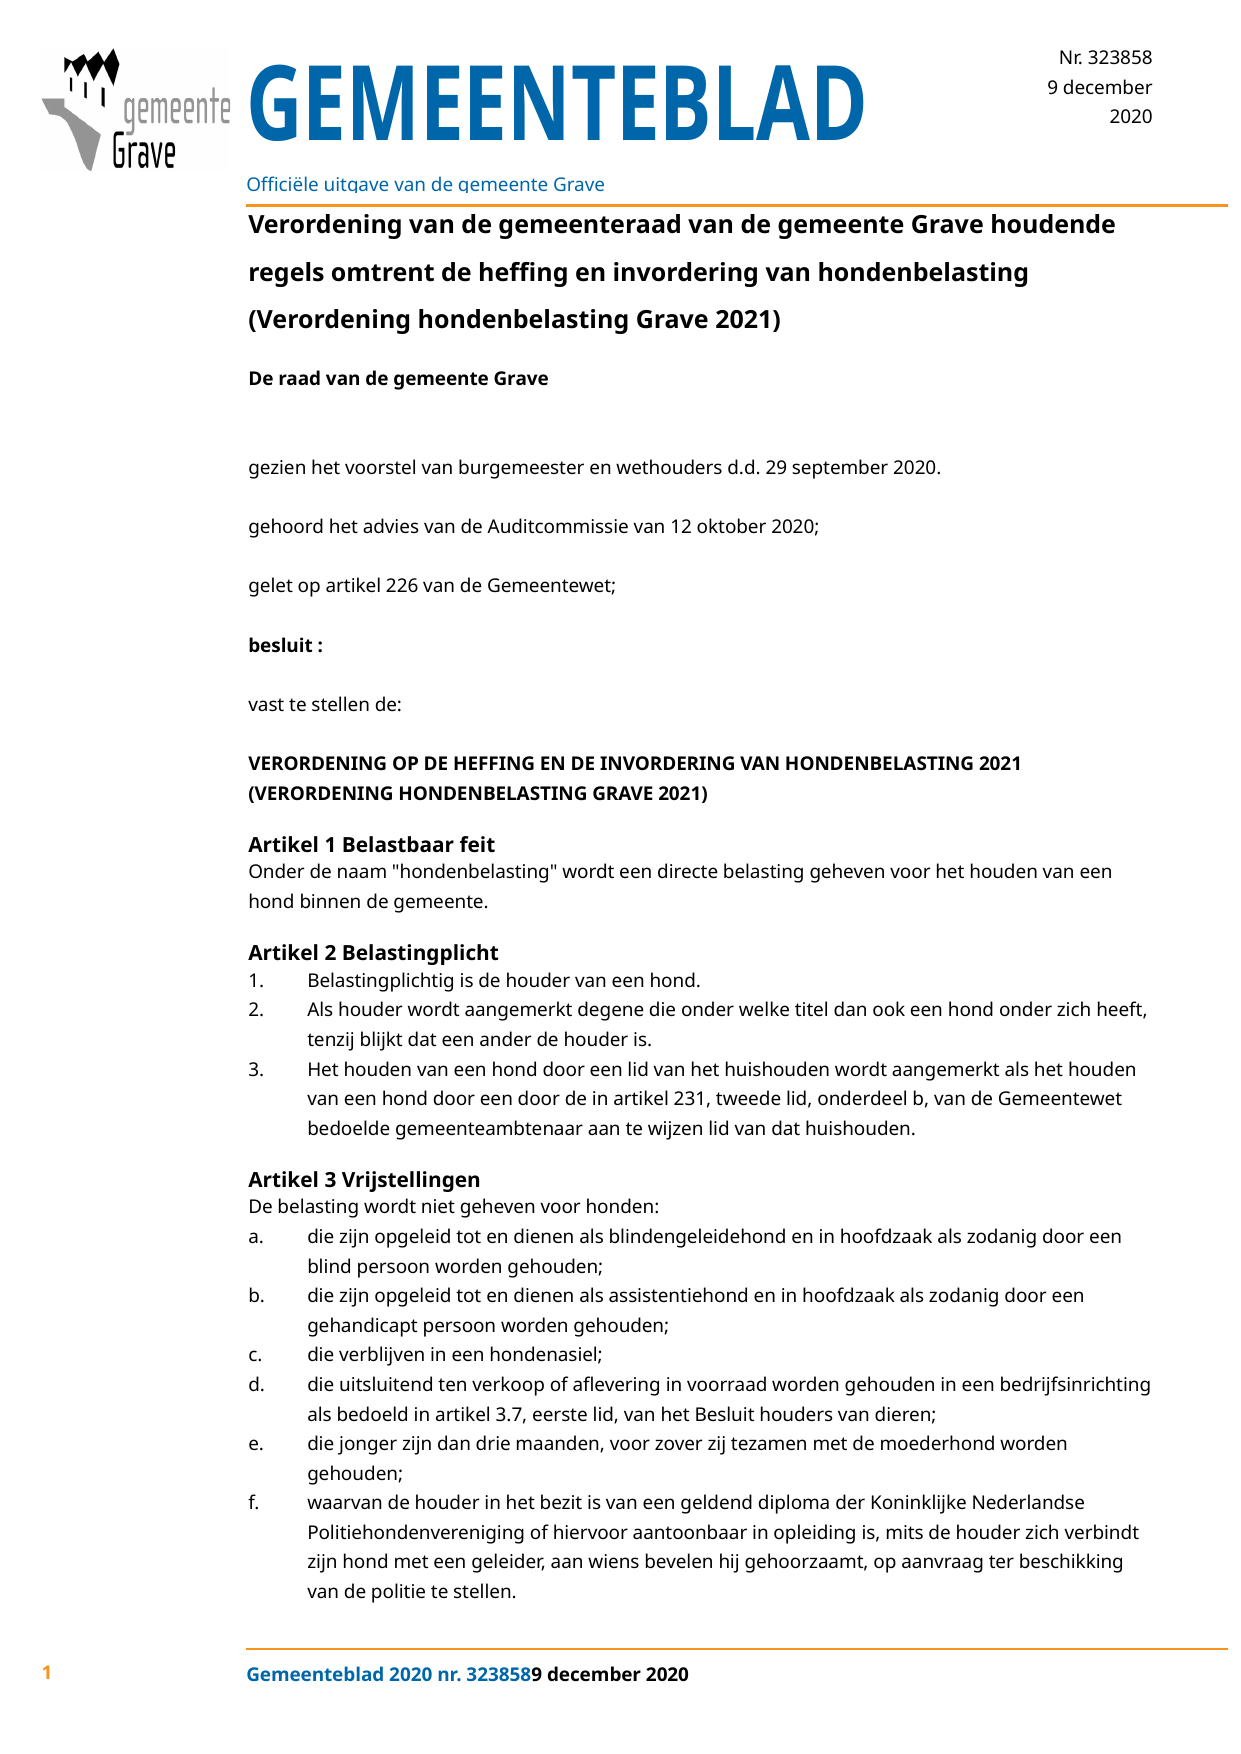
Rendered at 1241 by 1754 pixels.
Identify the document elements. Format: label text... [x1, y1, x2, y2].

list Het houden van een hond door een lid van het huishouden wordt aangemerkt als het houden van een hond door een door de in artikel 231, tweede lid, onderdeel b, van de Gemeentewet bedoelde gemeenteambtenaar aan te wijzen lid van dat huishouden. [248, 1056, 1152, 1141]
list waarvan de houder in het bezit is van een geldend diploma der Koninklijke Nederlandse Politiehondenvereniging of hiervoor aantoonbaar in opleiding is, mits de houder zich verbindt zijn hond met een geleider, aan wiens bevelen hij gehoorzaamt, op aanvraag ter beschikking van de politie te stellen. [248, 1489, 1152, 1604]
text gehoord het advies van de Auditcommissie van 12 oktober 2020; [248, 513, 1152, 539]
text (VERORDENING HONDENBELASTING GRAVE 2021) [248, 780, 1152, 805]
text gelet op artikel 226 van de Gemeentewet; [248, 573, 1152, 598]
list Als houder wordt aangemerkt degene die onder welke titel dan ook een hond onder zich heeft, tenzij blijkt dat een ander de houder is. [248, 997, 1152, 1052]
list die zijn opgeleid tot en dienen als assistentiehond en in hoofdzaak als zodanig door een gehandicapt persoon worden gehouden; [248, 1282, 1152, 1338]
text gezien het voorstel van burgemeester en wethouders d.d. 29 september 2020. [248, 454, 1152, 480]
text De belasting wordt niet geheven voor honden: [248, 1194, 1152, 1219]
list Belastingplichtig is de houder van een hond. [248, 967, 1152, 993]
text vast te stellen de: [248, 691, 1152, 717]
picture [41, 47, 231, 172]
text Verordening van de gemeenteraad van de gemeente Grave houdende regels omtrent de heffing en invordering van hondenbelasting (Verordening hondenbelasting Grave 2021) [248, 207, 1152, 336]
text besluit : [248, 632, 1152, 657]
list die uitsluitend ten verkoop of aflevering in voorraad worden gehouden in een bedrijfsinrichting als bedoeld in artikel 3.7, eerste lid, van het Besluit houders van dieren; [248, 1371, 1152, 1427]
list die verblijven in een hondenasiel; [248, 1342, 1152, 1367]
text VERORDENING OP DE HEFFING EN DE INVORDERING VAN HONDENBELASTING 2021 [248, 750, 1152, 776]
text Artikel 1 Belastbaar feit [248, 830, 1152, 858]
list die jonger zijn dan drie maanden, voor zover zij tezamen met de moederhond worden gehouden; [248, 1430, 1152, 1486]
text Artikel 3 Vrijstellingen [248, 1165, 1152, 1194]
text De raad van de gemeente Grave [248, 366, 1152, 391]
text Artikel 2 Belastingplicht [248, 938, 1152, 967]
text Onder de naam "hondenbelasting" wordt een directe belasting geheven voor het houden van een hond binnen de gemeente. [248, 858, 1152, 914]
list die zijn opgeleid tot en dienen als blindengeleidehond en in hoofdzaak als zodanig door een blind persoon worden gehouden; [248, 1223, 1152, 1279]
